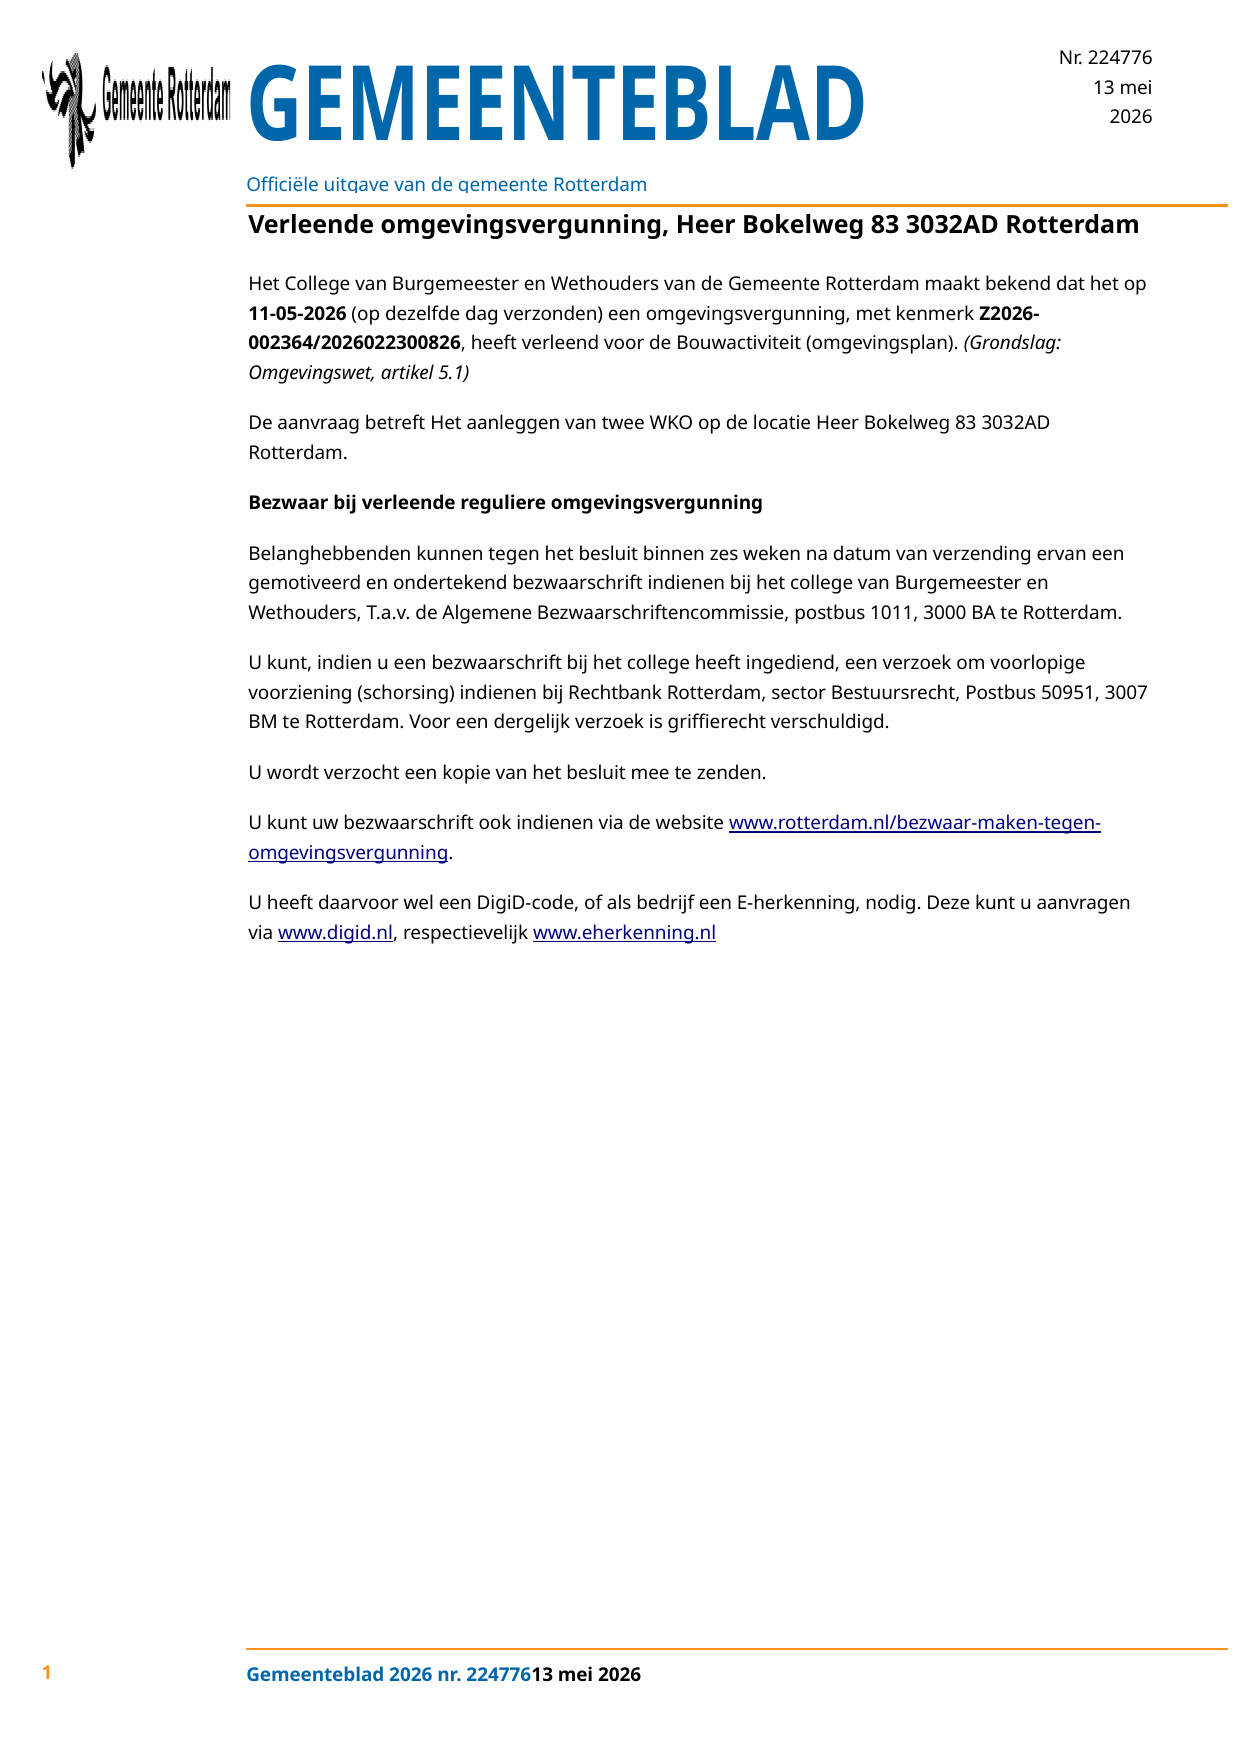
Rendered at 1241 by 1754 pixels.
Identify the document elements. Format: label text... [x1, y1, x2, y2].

picture [41, 47, 231, 172]
text U kunt uw bezwaarschrift ook indienen via de website www.rotterdam.nl/bezwaar-maken-tegen-omgevingsvergunning. [248, 809, 1152, 865]
text Verleende omgevingsvergunning, Heer Bokelweg 83 3032AD Rotterdam [248, 207, 1152, 241]
text Bezwaar bij verleende reguliere omgevingsvergunning [248, 489, 1152, 515]
text Het College van Burgemeester en Wethouders van de Gemeente Rotterdam maakt bekend dat het op 11-05-2026 (op dezelfde dag verzonden) een omgevingsvergunning, met kenmerk Z2026-002364/2026022300826, heeft verleend voor de Bouwactiviteit (omgevingsplan). (Grondslag: Omgevingswet, artikel 5.1) [248, 270, 1152, 385]
text Belanghebbenden kunnen tegen het besluit binnen zes weken na datum van verzending ervan een gemotiveerd en ondertekend bezwaarschrift indienen bij het college van Burgemeester en Wethouders, T.a.v. de Algemene Bezwaarschriftencommissie, postbus 1011, 3000 BA te Rotterdam. [248, 540, 1152, 625]
text U wordt verzocht een kopie van het besluit mee te zenden. [248, 759, 1152, 785]
text De aanvraag betreft Het aanleggen van twee WKO op de locatie Heer Bokelweg 83 3032AD Rotterdam. [248, 409, 1152, 465]
text U kunt, indien u een bezwaarschrift bij het college heeft ingediend, een verzoek om voorlopige voorziening (schorsing) indienen bij Rechtbank Rotterdam, sector Bestuursrecht, Postbus 50951, 3007 BM te Rotterdam. Voor een dergelijk verzoek is griffierecht verschuldigd. [248, 649, 1152, 734]
text U heeft daarvoor wel een DigiD-code, of als bedrijf een E-herkenning, nodig. Deze kunt u aanvragen via www.digid.nl, respectievelijk www.eherkenning.nl [248, 889, 1152, 945]
